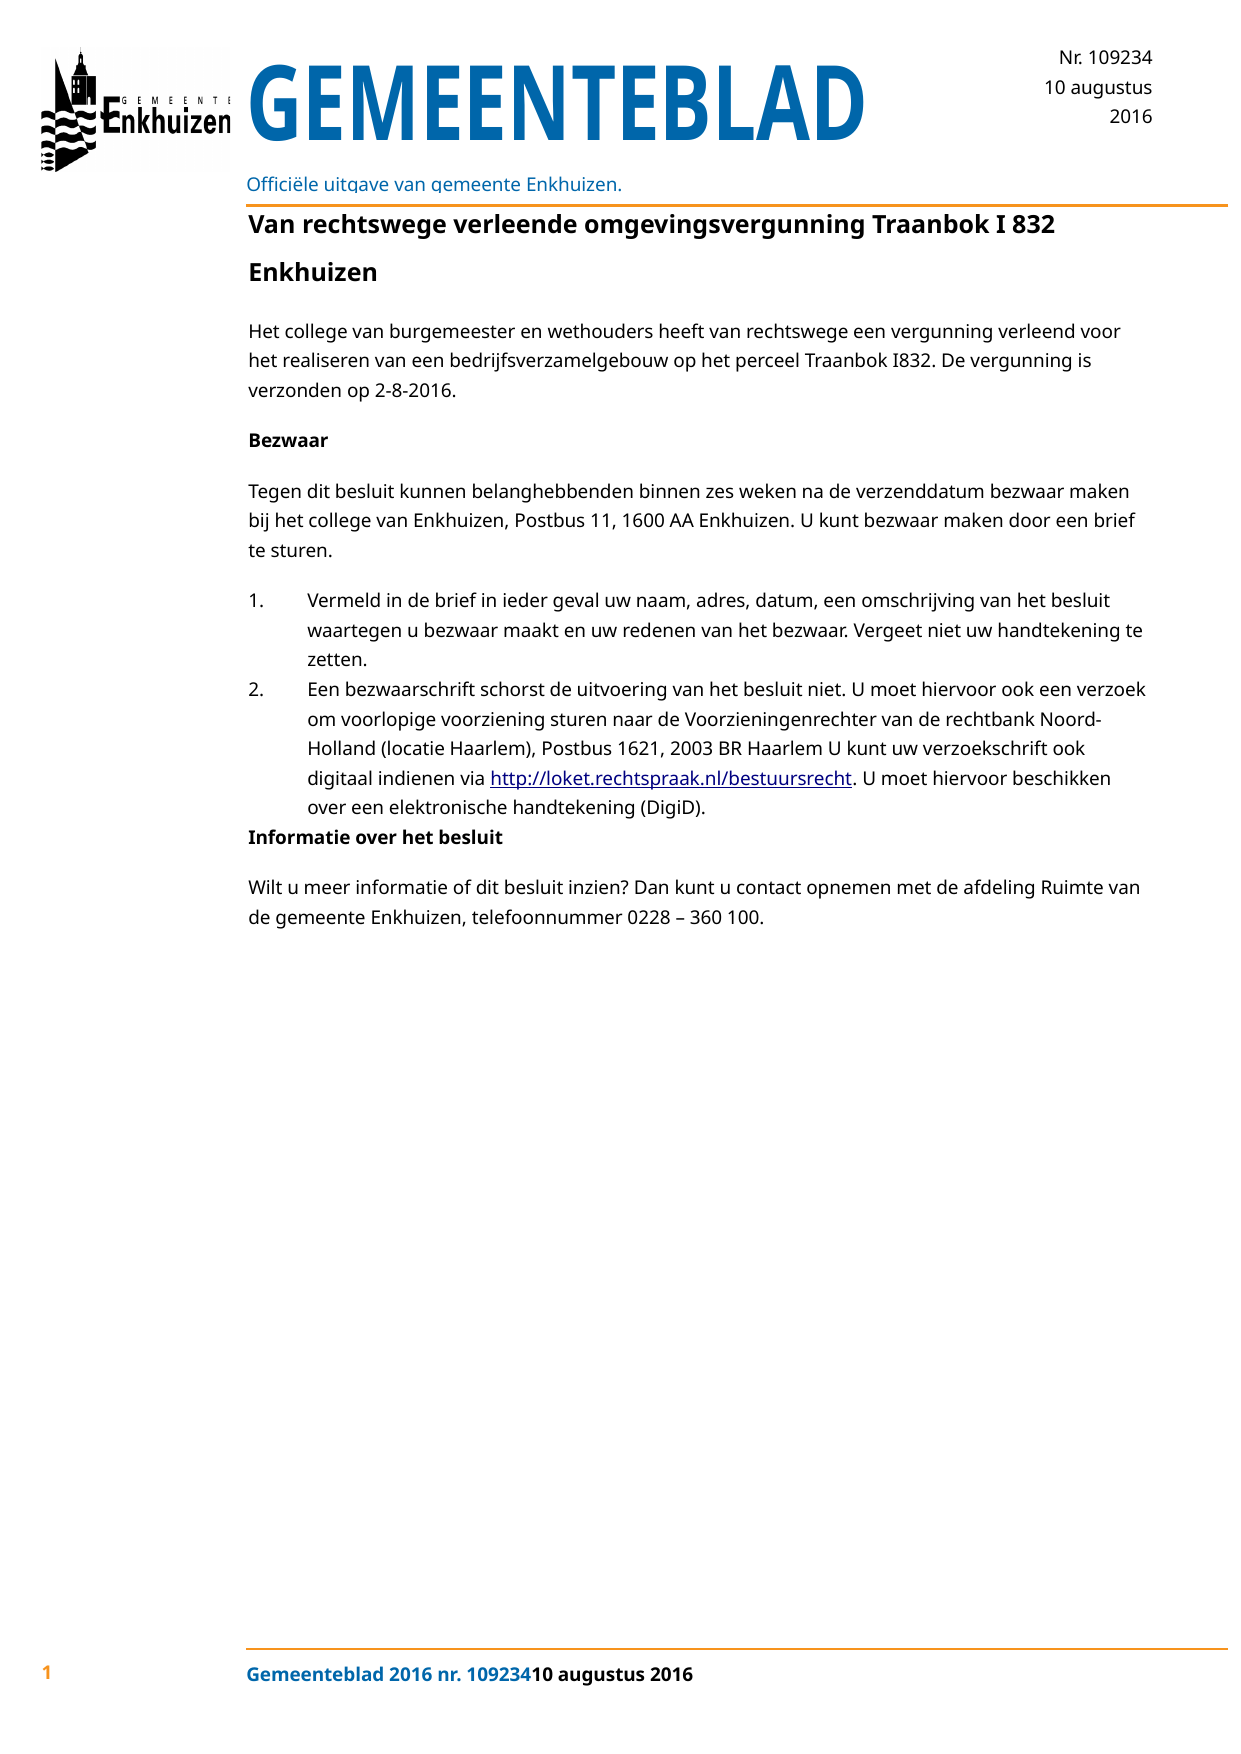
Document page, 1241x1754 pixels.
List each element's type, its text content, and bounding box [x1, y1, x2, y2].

list Een bezwaarschrift schorst de uitvoering van het besluit niet. U moet hiervoor ook een verzoek om voorlopige voorziening sturen naar de Voorzieningenrechter van de rechtbank Noord-Holland (locatie Haarlem), Postbus 1621, 2003 BR Haarlem U kunt uw verzoekschrift ook digitaal indienen via http://loket.rechtspraak.nl/bestuursrecht. U moet hiervoor beschikken over een elektronische handtekening (DigiD). [248, 676, 1152, 820]
text Tegen dit besluit kunnen belanghebbenden binnen zes weken na de verzenddatum bezwaar maken bij het college van Enkhuizen, Postbus 11, 1600 AA Enkhuizen. U kunt bezwaar maken door een brief te sturen. [248, 478, 1152, 563]
text Van rechtswege verleende omgevingsvergunning Traanbok I 832 Enkhuizen [248, 207, 1152, 288]
list Vermeld in de brief in ieder geval uw naam, adres, datum, een omschrijving van het besluit waartegen u bezwaar maakt en uw redenen van het bezwaar. Vergeet niet uw handtekening te zetten. [248, 587, 1152, 672]
text Het college van burgemeester en wethouders heeft van rechtswege een vergunning verleend voor het realiseren van een bedrijfsverzamelgebouw op het perceel Traanbok I832. De vergunning is verzonden op 2-8-2016. [248, 318, 1152, 403]
picture [41, 47, 231, 172]
text Wilt u meer informatie of dit besluit inzien? Dan kunt u contact opnemen met de afdeling Ruimte van de gemeente Enkhuizen, telefoonnummer 0228 – 360 100. [248, 874, 1152, 930]
text Informatie over het besluit [248, 824, 1152, 850]
text Bezwaar [248, 427, 1152, 453]
